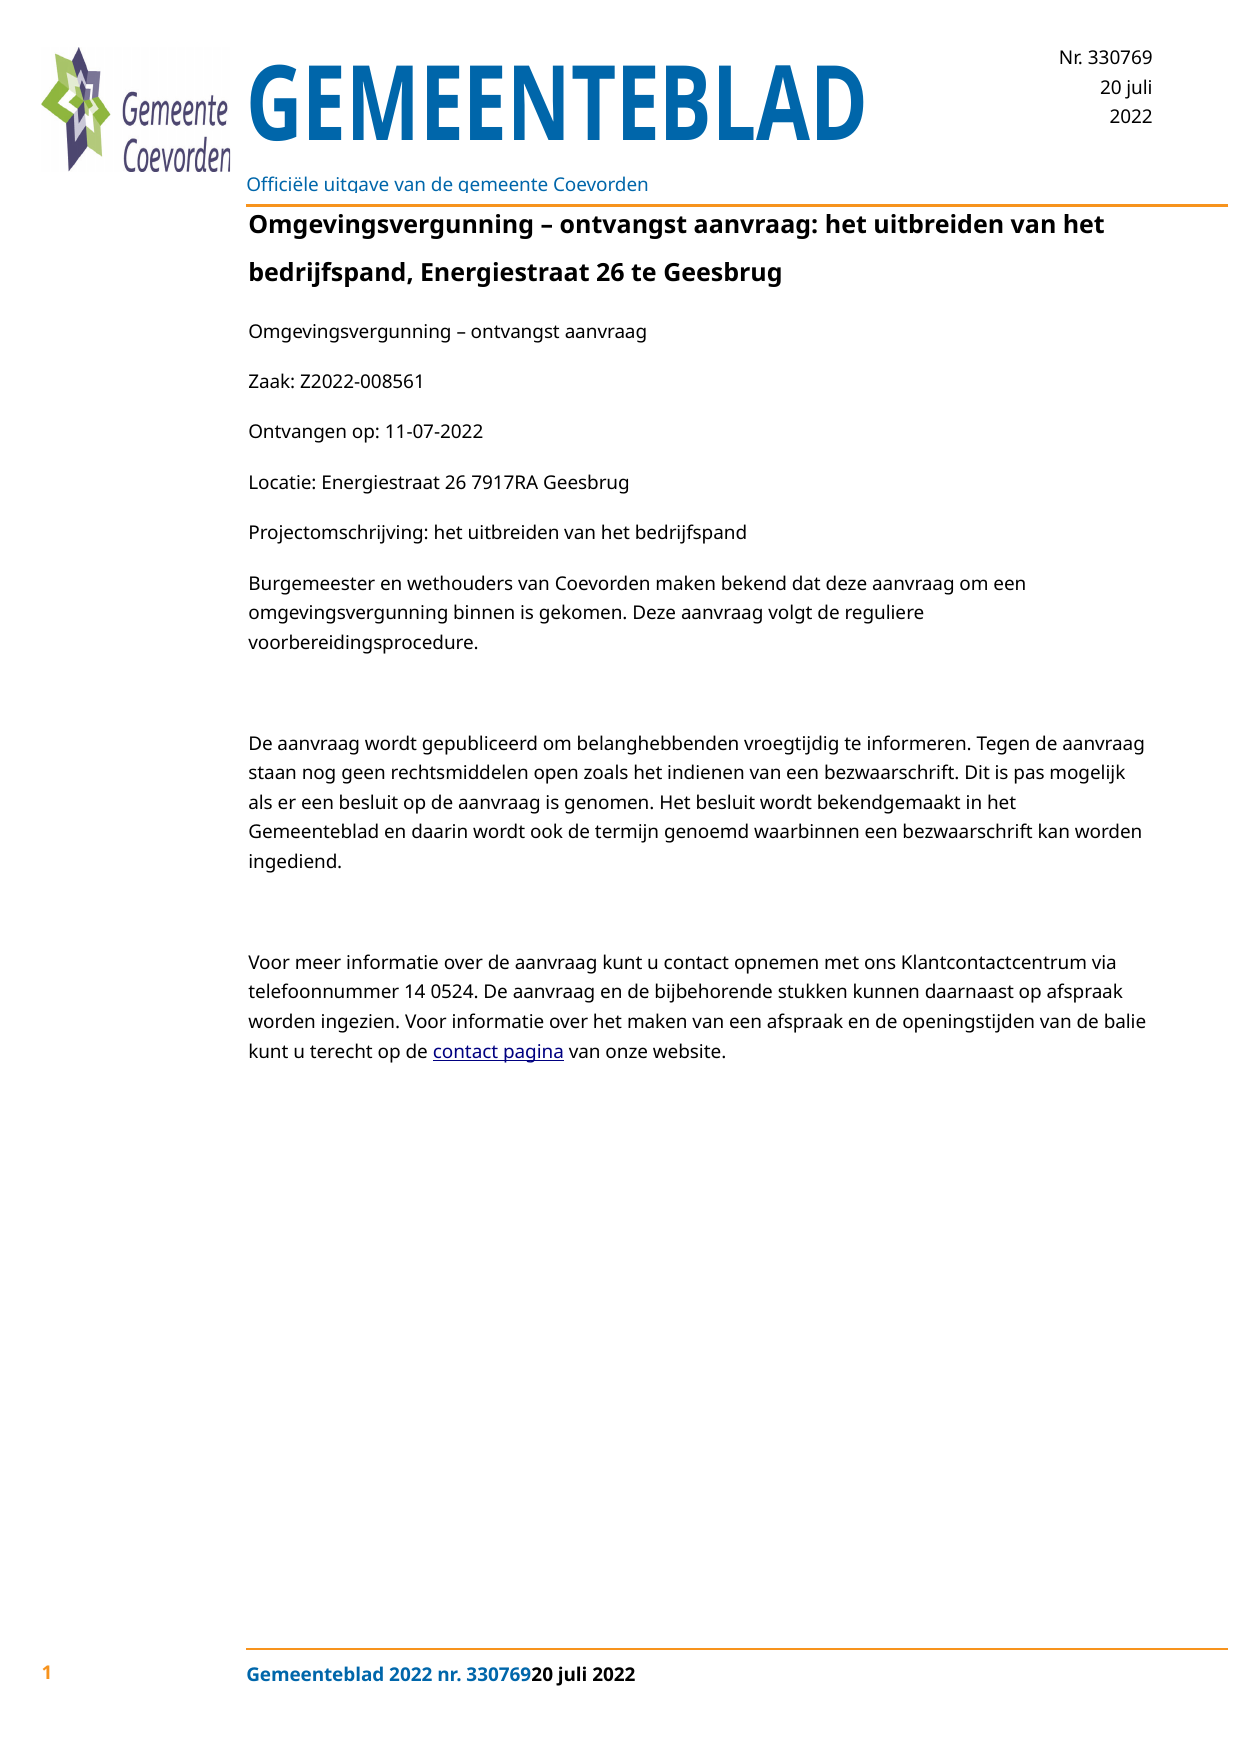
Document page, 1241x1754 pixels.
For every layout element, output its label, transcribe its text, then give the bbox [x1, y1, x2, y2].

text Locatie: Energiestraat 26 7917RA Geesbrug [248, 469, 1152, 495]
text Omgevingsvergunning – ontvangst aanvraag: het uitbreiden van het bedrijfspand, Energiestraat 26 te Geesbrug [248, 207, 1152, 288]
text De aanvraag wordt gepubliceerd om belanghebbenden vroegtijdig te informeren. Tegen de aanvraag staan nog geen rechtsmiddelen open zoals het indienen van een bezwaarschrift. Dit is pas mogelijk als er een besluit op de aanvraag is genomen. Het besluit wordt bekendgemaakt in het Gemeenteblad en daarin wordt ook de termijn genoemd waarbinnen een bezwaarschrift kan worden ingediend. [248, 730, 1152, 874]
picture [41, 47, 231, 172]
text Projectomschrijving: het uitbreiden van het bedrijfspand [248, 519, 1152, 545]
text Zaak: Z2022-008561 [248, 368, 1152, 394]
text Burgemeester en wethouders van Coevorden maken bekend dat deze aanvraag om een omgevingsvergunning binnen is gekomen. Deze aanvraag volgt de reguliere voorbereidingsprocedure. [248, 570, 1152, 655]
text Voor meer informatie over de aanvraag kunt u contact opnemen met ons Klantcontactcentrum via telefoonnummer 14 0524. De aanvraag en de bijbehorende stukken kunnen daarnaast op afspraak worden ingezien. Voor informatie over het maken van een afspraak en de openingstijden van de balie kunt u terecht op de contact pagina van onze website. [248, 949, 1152, 1064]
text Omgevingsvergunning – ontvangst aanvraag [248, 318, 1152, 344]
text Ontvangen op: 11-07-2022 [248, 419, 1152, 444]
